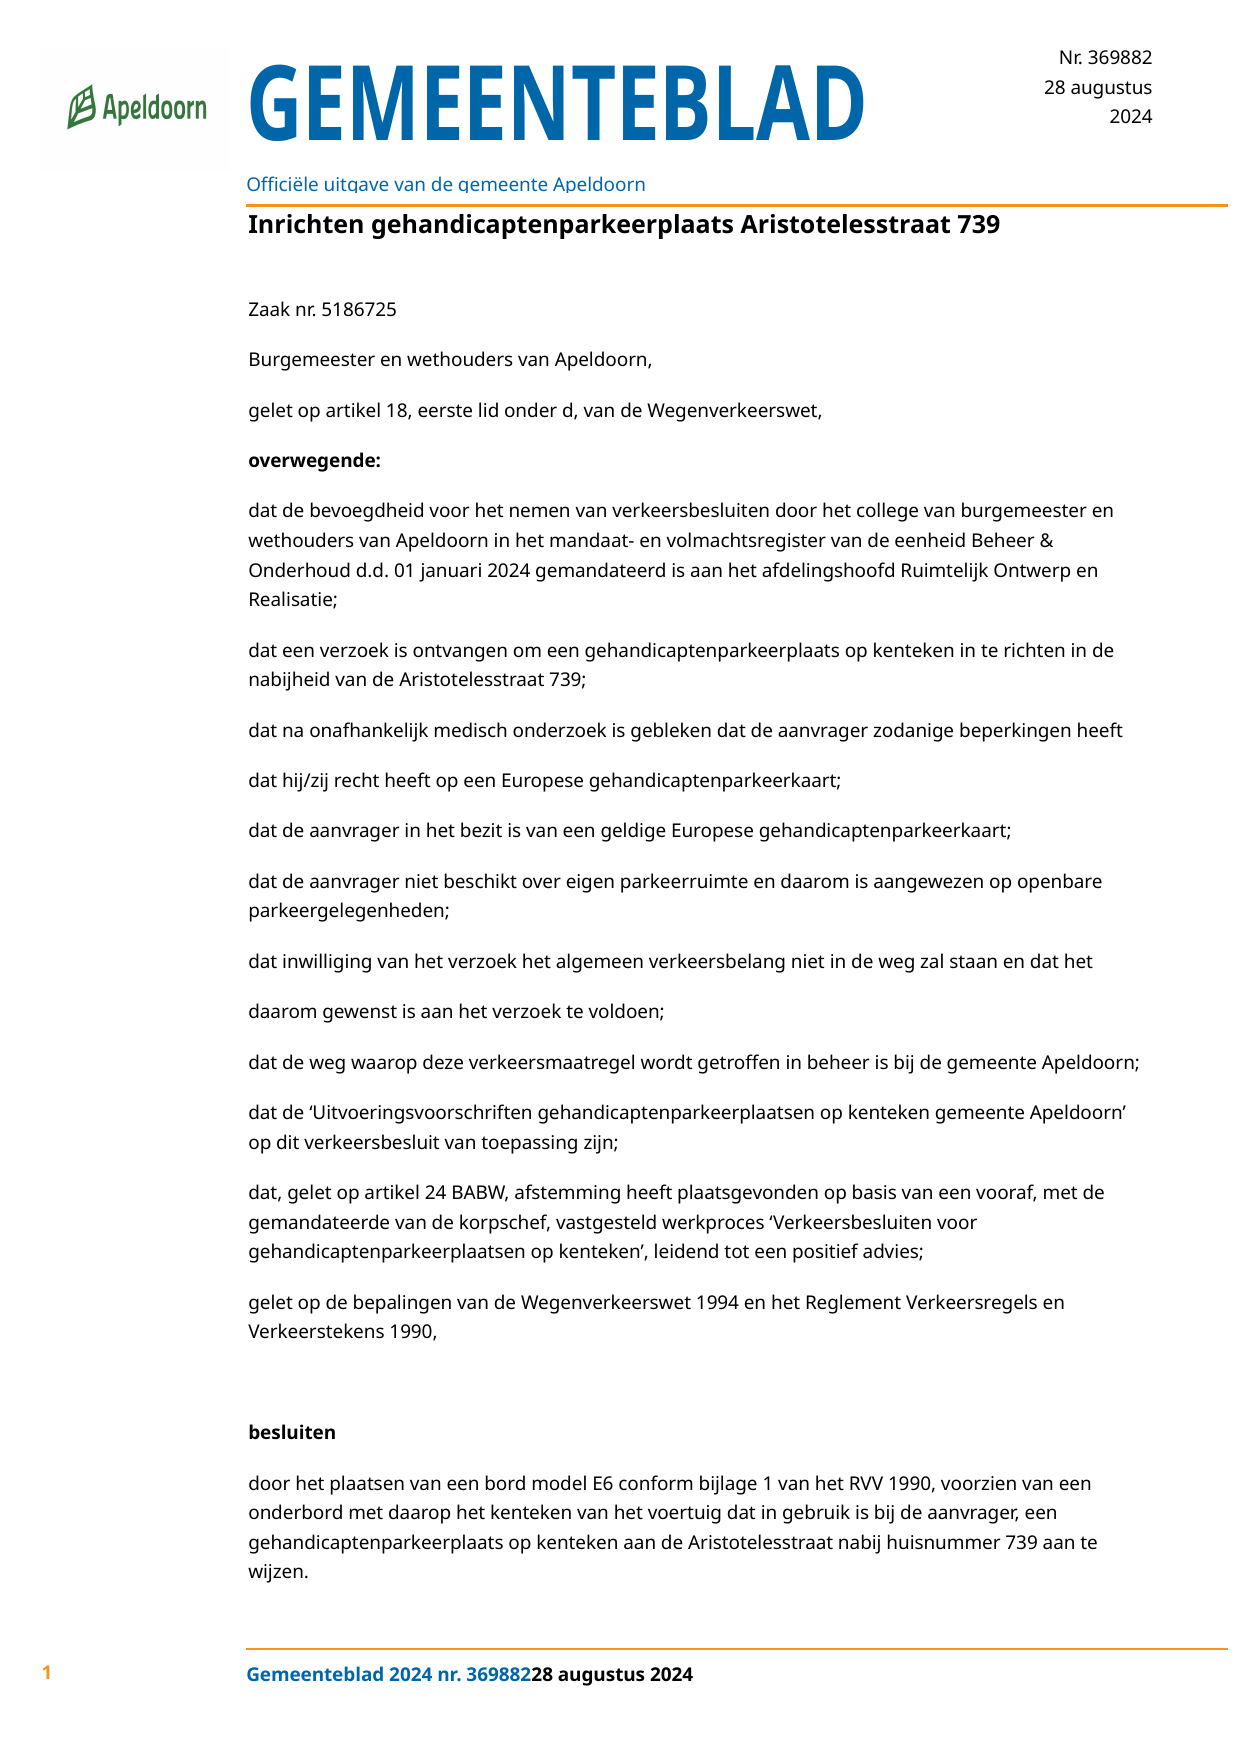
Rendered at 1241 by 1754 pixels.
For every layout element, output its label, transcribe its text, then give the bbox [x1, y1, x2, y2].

text dat de weg waarop deze verkeersmaatregel wordt getroffen in beheer is bij de gemeente Apeldoorn; [248, 1049, 1152, 1075]
text dat de aanvrager in het bezit is van een geldige Europese gehandicaptenparkeerkaart; [248, 818, 1152, 843]
text Zaak nr. 5186725 [248, 296, 1152, 322]
text dat de aanvrager niet beschikt over eigen parkeerruimte en daarom is aangewezen op openbare parkeergelegenheden; [248, 868, 1152, 923]
text overwegende: [248, 447, 1152, 473]
text dat inwilliging van het verzoek het algemeen verkeersbelang niet in de weg zal staan en dat het [248, 948, 1152, 974]
text dat een verzoek is ontvangen om een gehandicaptenparkeerplaats op kenteken in te richten in de nabijheid van de Aristotelesstraat 739; [248, 637, 1152, 692]
text dat na onafhankelijk medisch onderzoek is gebleken dat de aanvrager zodanige beperkingen heeft [248, 717, 1152, 743]
text dat, gelet op artikel 24 BABW, afstemming heeft plaatsgevonden op basis van een vooraf, met de gemandateerde van de korpschef, vastgesteld werkproces ‘Verkeersbesluiten voor gehandicaptenparkeerplaatsen op kenteken’, leidend tot een positief advies; [248, 1179, 1152, 1264]
picture [41, 47, 231, 172]
text Burgemeester en wethouders van Apeldoorn, [248, 346, 1152, 372]
text dat de ‘Uitvoeringsvoorschriften gehandicaptenparkeerplaatsen op kenteken gemeente Apeldoorn’ op dit verkeersbesluit van toepassing zijn; [248, 1099, 1152, 1155]
text gelet op artikel 18, eerste lid onder d, van de Wegenverkeerswet, [248, 397, 1152, 423]
text besluiten [248, 1419, 1152, 1445]
text gelet op de bepalingen van de Wegenverkeerswet 1994 en het Reglement Verkeersregels en Verkeerstekens 1990, [248, 1289, 1152, 1344]
text door het plaatsen van een bord model E6 conform bijlage 1 van het RVV 1990, voorzien van een onderbord met daarop het kenteken van het voertuig dat in gebruik is bij de aanvrager, een gehandicaptenparkeerplaats op kenteken aan de Aristotelesstraat nabij huisnummer 739 aan te wijzen. [248, 1470, 1152, 1584]
text daarom gewenst is aan het verzoek te voldoen; [248, 998, 1152, 1024]
text Inrichten gehandicaptenparkeerplaats Aristotelesstraat 739 [248, 207, 1152, 241]
text dat hij/zij recht heeft op een Europese gehandicaptenparkeerkaart; [248, 767, 1152, 793]
text dat de bevoegdheid voor het nemen van verkeersbesluiten door het college van burgemeester en wethouders van Apeldoorn in het mandaat- en volmachtsregister van de eenheid Beheer & Onderhoud d.d. 01 januari 2024 gemandateerd is aan het afdelingshoofd Ruimtelijk Ontwerp en Realisatie; [248, 498, 1152, 612]
